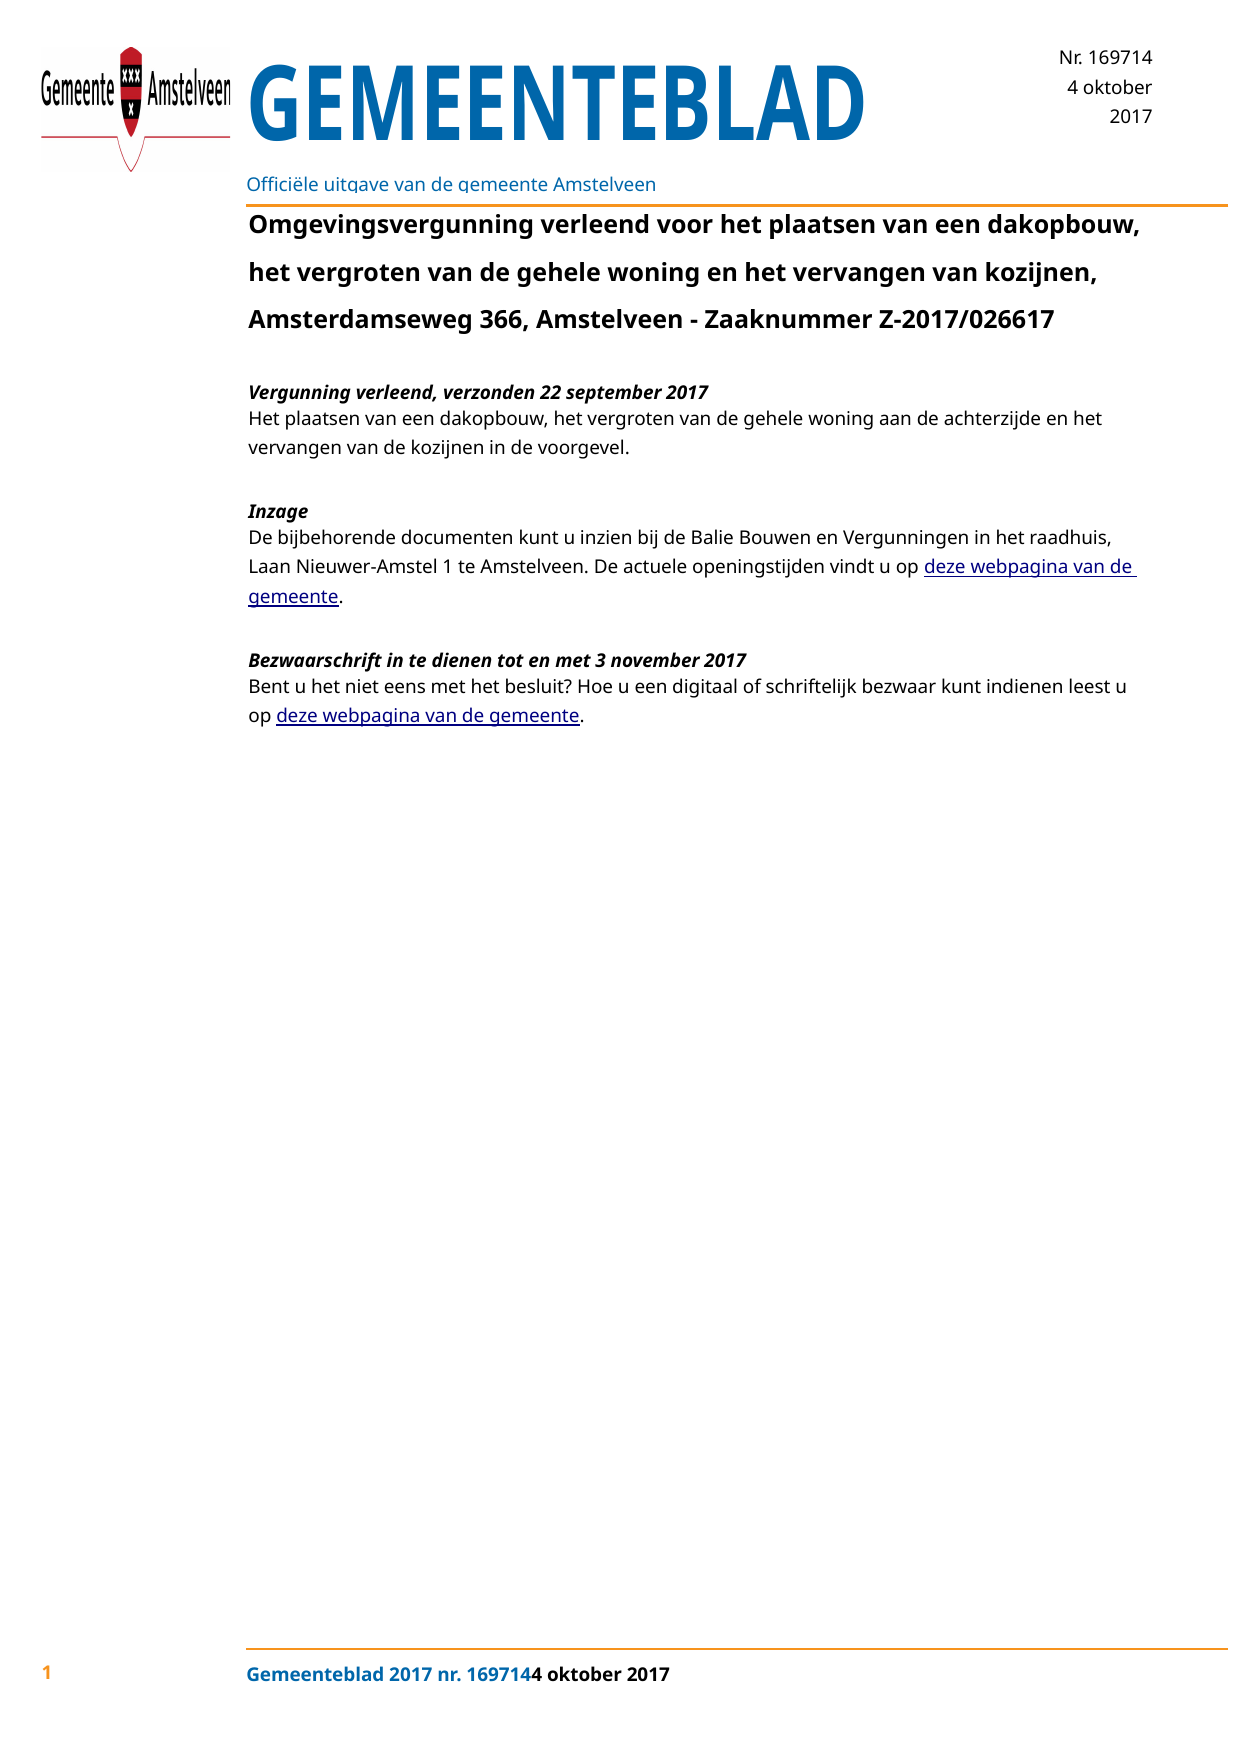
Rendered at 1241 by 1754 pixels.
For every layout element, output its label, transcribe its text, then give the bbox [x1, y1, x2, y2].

text Het plaatsen van een dakopbouw, het vergroten van de gehele woning aan de achterzijde en het vervangen van de kozijnen in de voorgevel. [248, 405, 1152, 460]
text Bezwaarschrift in te dienen tot en met 3 november 2017 [248, 647, 1152, 673]
text Vergunning verleend, verzonden 22 september 2017 [248, 379, 1152, 405]
text De bijbehorende documenten kunt u inzien bij de Balie Bouwen en Vergunningen in het raadhuis, Laan Nieuwer-Amstel 1 te Amstelveen. De actuele openingstijden vindt u op deze webpagina van de gemeente. [248, 524, 1152, 609]
text Inzage [248, 498, 1152, 524]
picture [41, 47, 231, 172]
text Omgevingsvergunning verleend voor het plaatsen van een dakopbouw, het vergroten van de gehele woning en het vervangen van kozijnen, Amsterdamseweg 366, Amstelveen - Zaaknummer Z-2017/026617 [248, 207, 1152, 336]
text Bent u het niet eens met het besluit? Hoe u een digitaal of schriftelijk bezwaar kunt indienen leest u op deze webpagina van de gemeente. [248, 673, 1152, 728]
